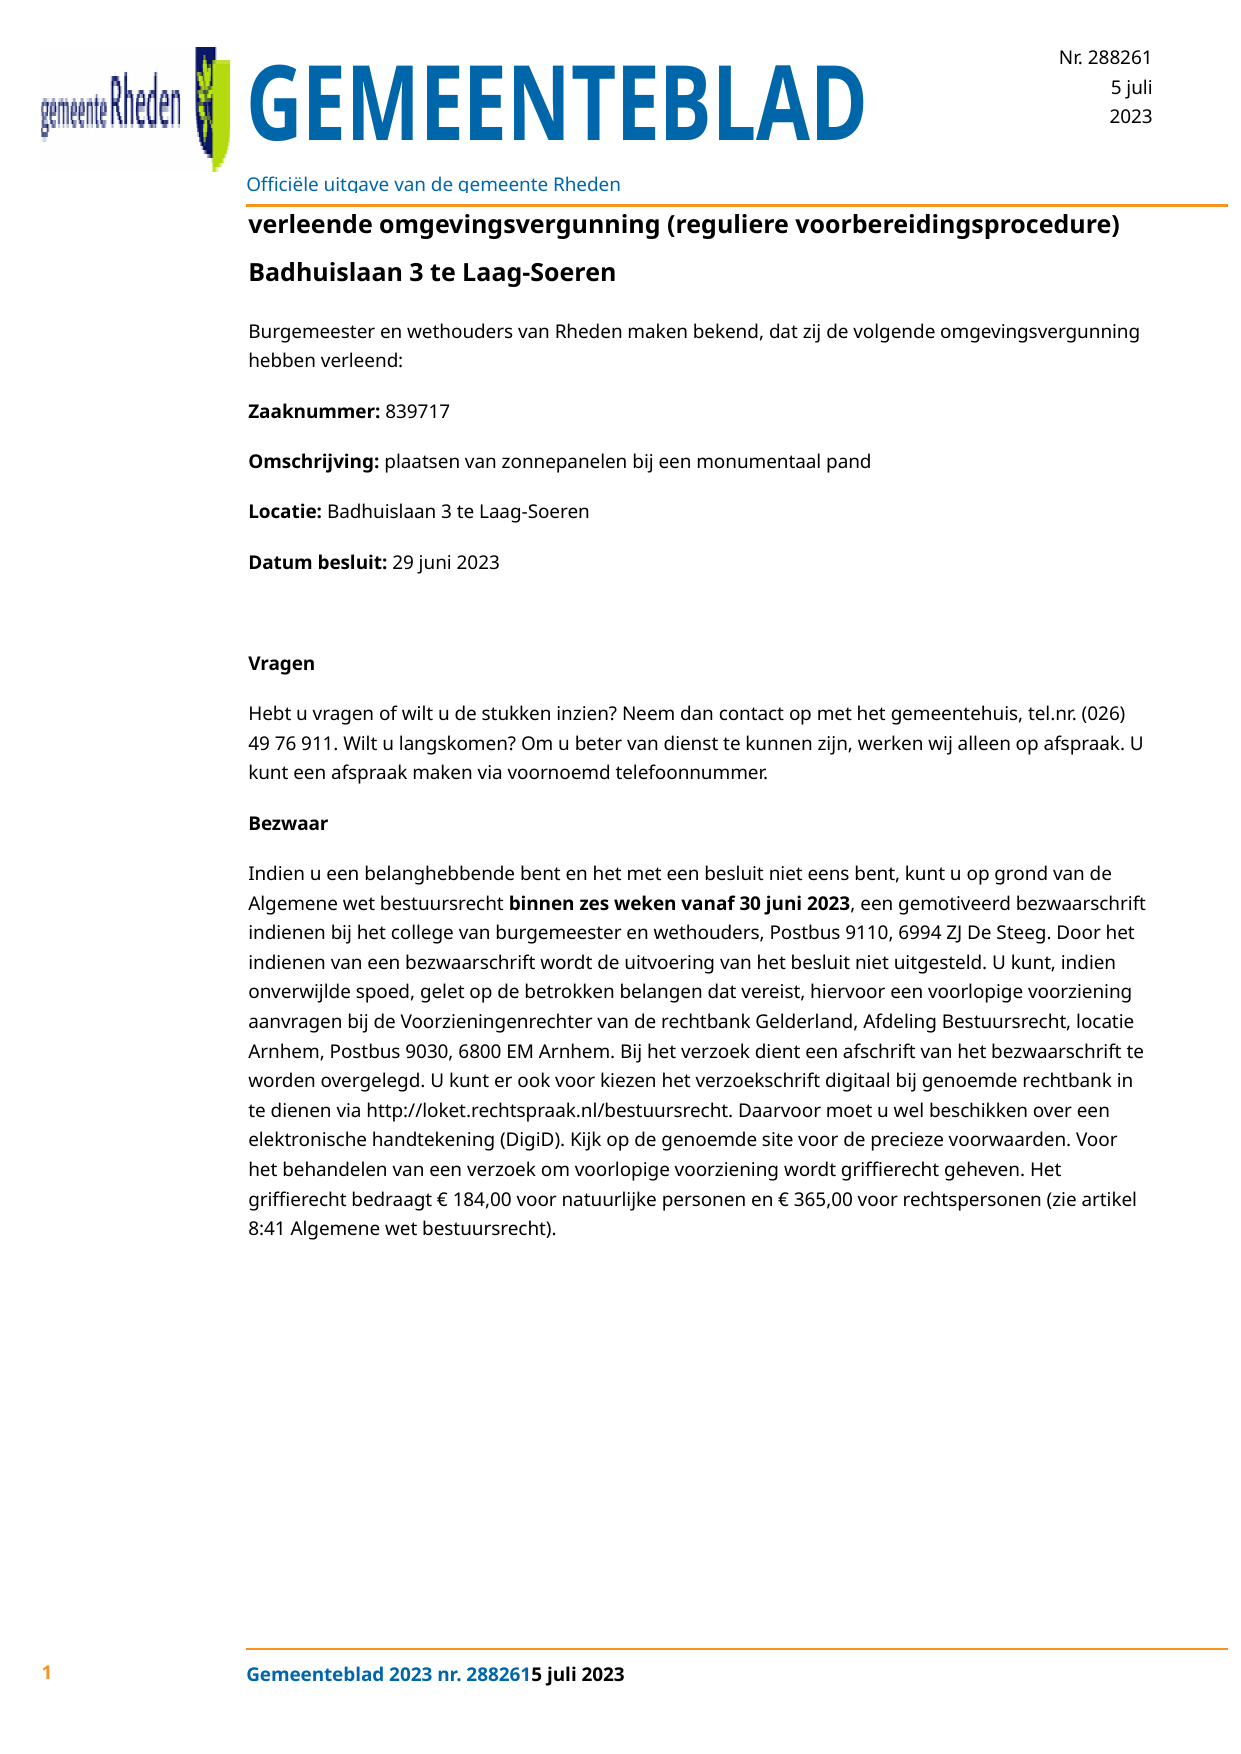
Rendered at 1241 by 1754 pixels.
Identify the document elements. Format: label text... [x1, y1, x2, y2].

text Bezwaar [248, 810, 1152, 836]
text Zaaknummer: 839717 [248, 398, 1152, 424]
text verleende omgevingsvergunning (reguliere voorbereidingsprocedure) Badhuislaan 3 te Laag-Soeren [248, 207, 1152, 288]
text Burgemeester en wethouders van Rheden maken bekend, dat zij de volgende omgevingsvergunning hebben verleend: [248, 318, 1152, 373]
text Omschrijving: plaatsen van zonnepanelen bij een monumentaal pand [248, 448, 1152, 474]
text Locatie: Badhuislaan 3 te Laag-Soeren [248, 499, 1152, 524]
picture [41, 47, 231, 172]
text Hebt u vragen of wilt u de stukken inzien? Neem dan contact op met het gemeentehuis, tel.nr. (026) 49 76 911. Wilt u langskomen? Om u beter van dienst te kunnen zijn, werken wij alleen op afspraak. U kunt een afspraak maken via voornoemd telefoonnummer. [248, 700, 1152, 785]
text Vragen [248, 650, 1152, 676]
text Datum besluit: 29 juni 2023 [248, 549, 1152, 575]
text Indien u een belanghebbende bent en het met een besluit niet eens bent, kunt u op grond van de Algemene wet bestuursrecht binnen zes weken vanaf 30 juni 2023, een gemotiveerd bezwaarschrift indienen bij het college van burgemeester en wethouders, Postbus 9110, 6994 ZJ De Steeg. Door het indienen van een bezwaarschrift wordt de uitvoering van het besluit niet uitgesteld. U kunt, indien onverwijlde spoed, gelet op de betrokken belangen dat vereist, hiervoor een voorlopige voorziening aanvragen bij de Voorzieningenrechter van de rechtbank Gelderland, Afdeling Bestuursrecht, locatie Arnhem, Postbus 9030, 6800 EM Arnhem. Bij het verzoek dient een afschrift van het bezwaarschrift te worden overgelegd. U kunt er ook voor kiezen het verzoekschrift digitaal bij genoemde rechtbank in te dienen via http://loket.rechtspraak.nl/bestuursrecht. Daarvoor moet u wel beschikken over een elektronische handtekening (DigiD). Kijk op de genoemde site voor de precieze voorwaarden. Voor het behandelen van een verzoek om voorlopige voorziening wordt griffierecht geheven. Het griffierecht bedraagt € 184,00 voor natuurlijke personen en € 365,00 voor rechtspersonen (zie artikel 8:41 Algemene wet bestuursrecht). [248, 860, 1152, 1241]
